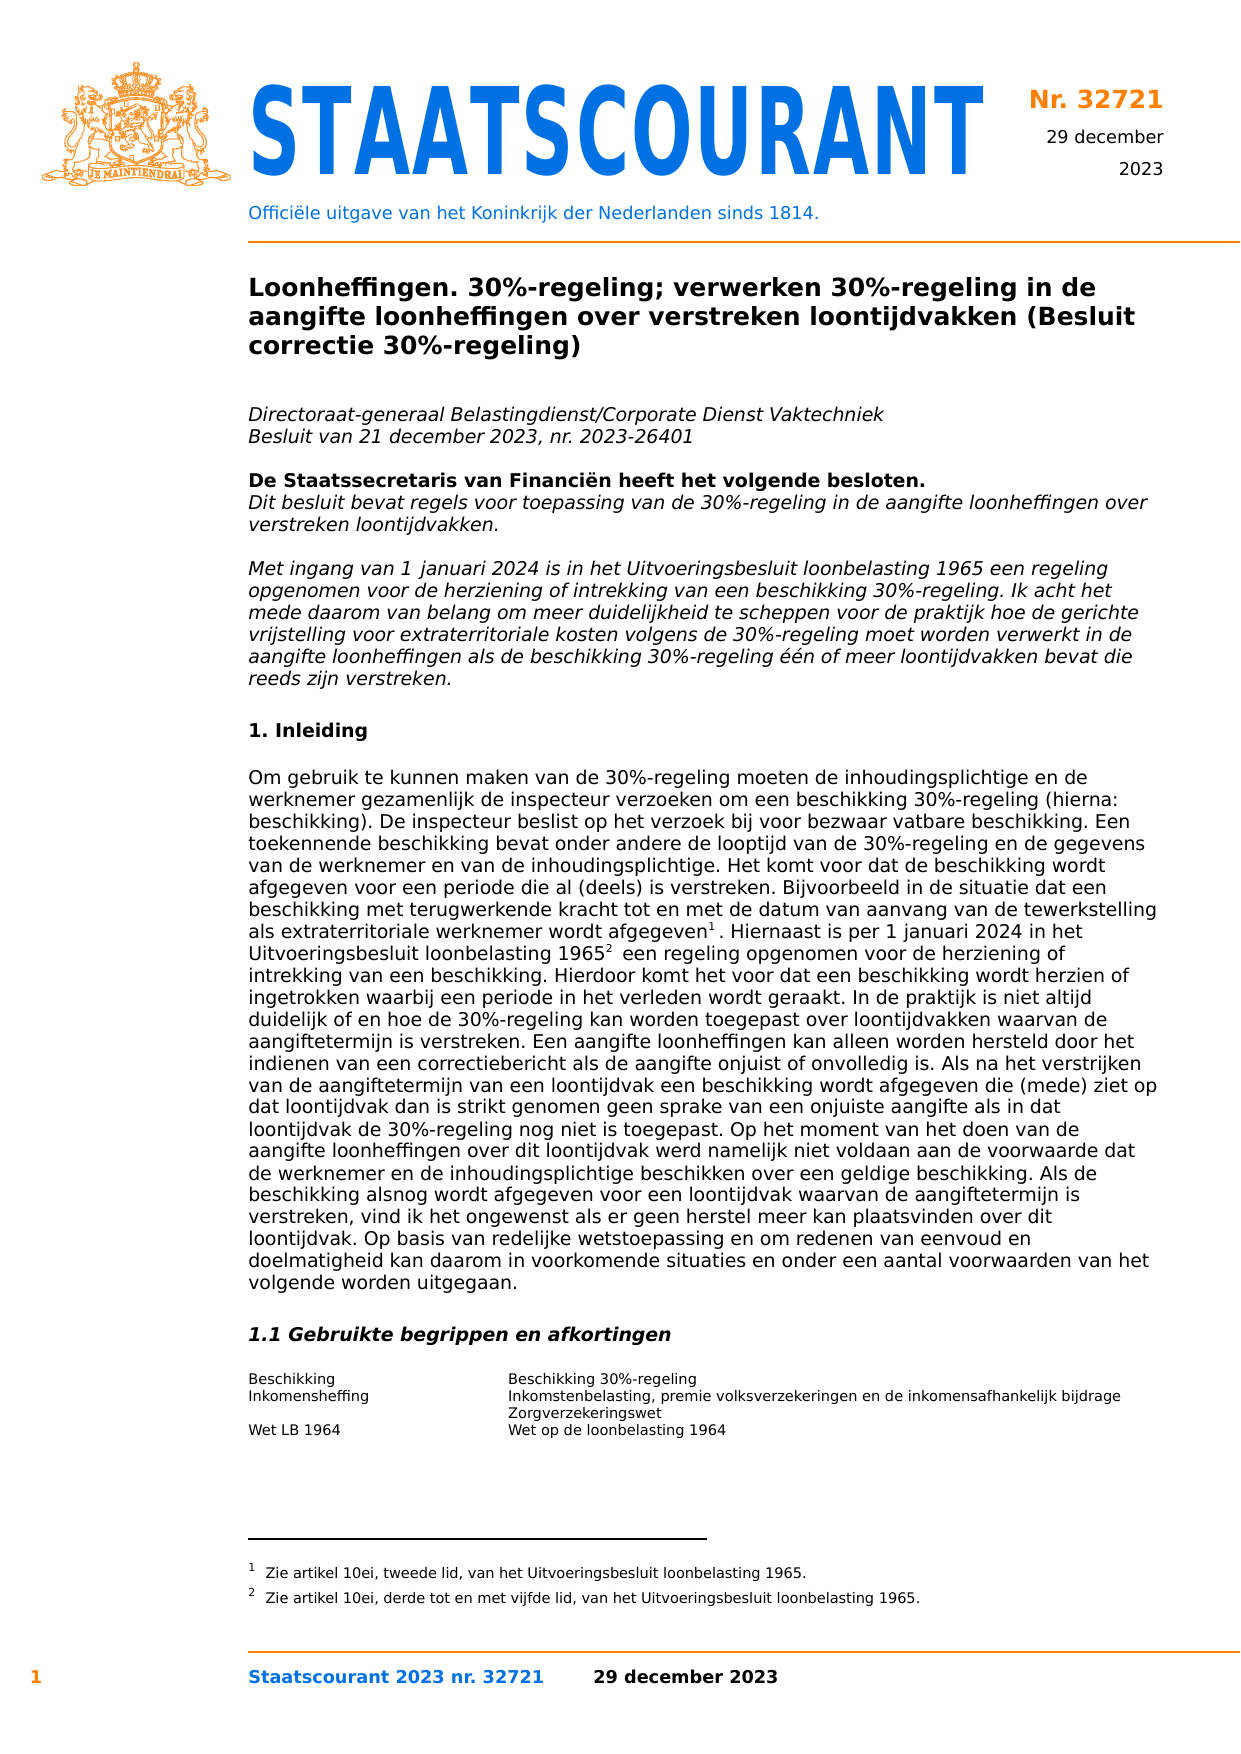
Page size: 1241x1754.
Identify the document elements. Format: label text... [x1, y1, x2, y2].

table_cell Officiële uitgave van het Koninkrijk der Nederlanden sinds 1814. [248, 203, 1240, 241]
table_cell 29 december [998, 121, 1240, 153]
text Zie artikel 10ei, derde tot en met vijfde lid, van het Uitvoeringsbesluit loonbelasting 1965. [248, 1586, 1163, 1608]
text De Staatssecretaris van Financiën heeft het volgende besloten. [248, 470, 1163, 492]
table_cell Inkomensheffing [248, 1388, 502, 1422]
table_cell Inkomstenbelasting, premie volksverzekeringen en de inkomensafhankelijk bijdrage Zorgverzekeringswet [502, 1388, 1163, 1422]
text Om gebruik te kunnen maken van de 30%-regeling moeten de inhoudingsplichtige en de werknemer gezamenlijk de inspecteur verzoeken om een beschikking 30%-regeling (hierna: beschikking). De inspecteur beslist op het verzoek bij voor bezwaar vatbare beschikking. Een toekennende beschikking bevat onder andere de looptijd van de 30%-regeling en de gegevens van de werknemer en van de inhoudingsplichtige. Het komt voor dat de beschikking wordt afgegeven voor een periode die al (deels) is verstreken. Bijvoorbeeld in de situatie dat een beschikking met terugwerkende kracht tot en met de datum van aanvang van de tewerkstelling als extraterritoriale werknemer wordt afgegeven. Hiernaast is per 1 januari 2024 in het Uitvoeringsbesluit loonbelasting 1965 een regeling opgenomen voor de herziening of intrekking van een beschikking. Hierdoor komt het voor dat een beschikking wordt herzien of ingetrokken waarbij een periode in het verleden wordt geraakt. In de praktijk is niet altijd duidelijk of en hoe de 30%-regeling kan worden toegepast over loontijdvakken waarvan de aangiftetermijn is verstreken. Een aangifte loonheffingen kan alleen worden hersteld door het indienen van een correctiebericht als de aangifte onjuist of onvolledig is. Als na het verstrijken van de aangiftetermijn van een loontijdvak een beschikking wordt afgegeven die (mede) ziet op dat loontijdvak dan is strikt genomen geen sprake van een onjuiste aangifte als in dat loontijdvak de 30%-regeling nog niet is toegepast. Op het moment van het doen van de aangifte loonheffingen over dit loontijdvak werd namelijk niet voldaan aan de voorwaarde dat de werknemer en de inhoudingsplichtige beschikken over een geldige beschikking. Als de beschikking alsnog wordt afgegeven voor een loontijdvak waarvan de aangiftetermijn is verstreken, vind ik het ongewenst als er geen herstel meer kan plaatsvinden over dit loontijdvak. Op basis van redelijke wetstoepassing en om redenen van eenvoud en doelmatigheid kan daarom in voorkomende situaties en onder een aantal voorwaarden van het volgende worden uitgegaan. [248, 767, 1163, 1294]
table_header Beschikking 30%-regeling [502, 1371, 1163, 1388]
subtitle 1. Inleiding [248, 720, 1163, 742]
table_cell Wet op de loonbelasting 1964 [502, 1422, 1163, 1439]
table_cell 2023 [998, 153, 1240, 203]
subtitle 1.1 Gebruikte begrippen en afkortingen [248, 1324, 1163, 1346]
picture [41, 62, 231, 186]
text Directoraat-generaal Belastingdienst/Corporate Dienst Vaktechniek [248, 404, 1163, 426]
text Met ingang van 1 januari 2024 is in het Uitvoeringsbesluit loonbelasting 1965 een regeling opgenomen voor de herziening of intrekking van een beschikking 30%-regeling. Ik acht het mede daarom van belang om meer duidelijkheid te scheppen voor de praktijk hoe de gerichte vrijstelling voor extraterritoriale kosten volgens de 30%-regeling moet worden verwerkt in de aangifte loonheffingen als de beschikking 30%-regeling één of meer loontijdvakken bevat die reeds zijn verstreken. [248, 558, 1163, 690]
table_header Beschikking [248, 1371, 502, 1388]
text Dit besluit bevat regels voor toepassing van de 30%-regeling in de aangifte loonheffingen over verstreken loontijdvakken. [248, 492, 1163, 536]
text Besluit van 21 december 2023, nr. 2023-26401 [248, 426, 1163, 448]
table_header STAATSCOURANT [248, 62, 998, 203]
text Zie artikel 10ei, tweede lid, van het Uitvoeringsbesluit loonbelasting 1965. [248, 1561, 1163, 1583]
table_header Nr. 32721 [998, 62, 1240, 121]
subtitle Loonheffingen. 30%-regeling; verwerken 30%-regeling in de aangifte loonheffingen over verstreken loontijdvakken (Besluit correctie 30%-regeling) [248, 273, 1163, 361]
table_cell Wet LB 1964 [248, 1422, 502, 1439]
table_header [25, 62, 248, 241]
